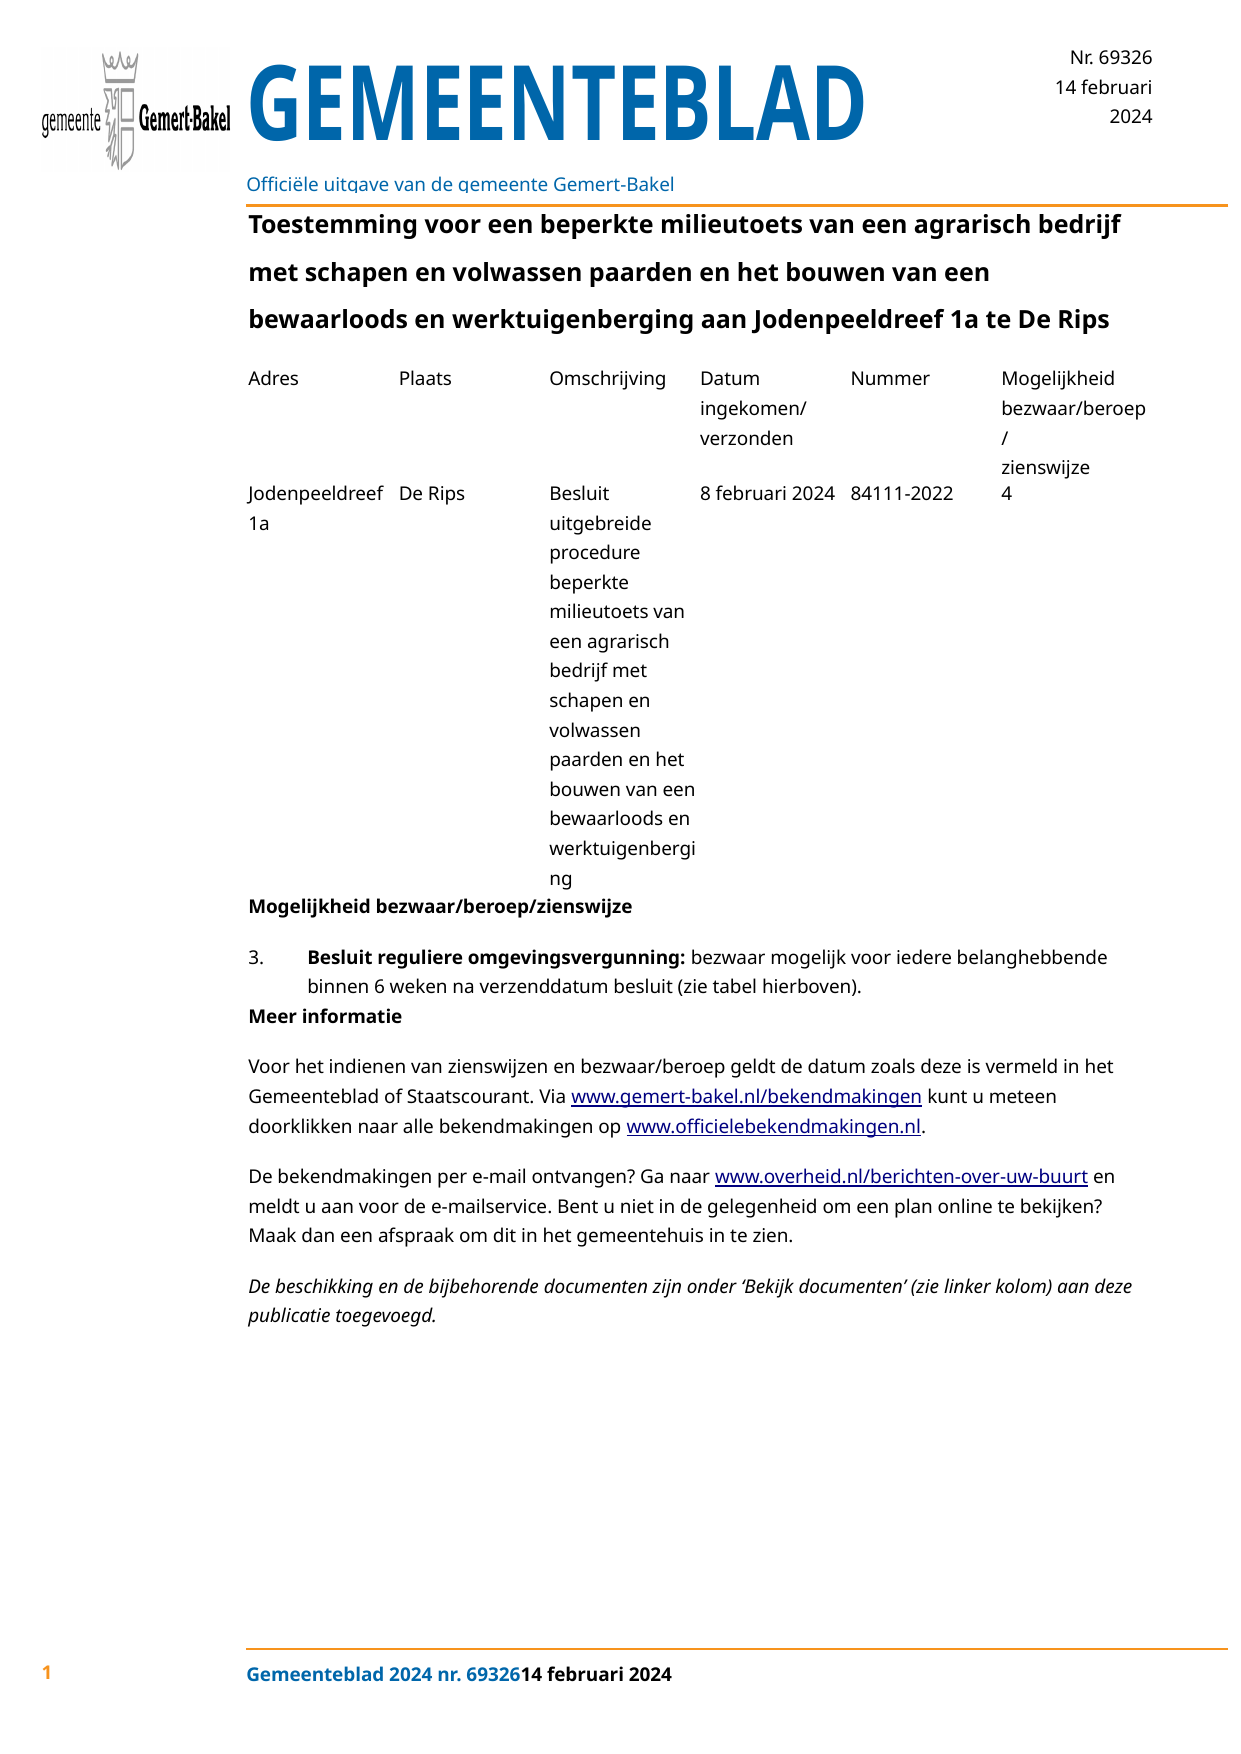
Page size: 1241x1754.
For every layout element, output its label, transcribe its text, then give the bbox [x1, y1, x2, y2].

table_header Nummer [850, 366, 1001, 480]
table_header Datum ingekomen/ verzonden [700, 366, 850, 480]
text De beschikking en de bijbehorende documenten zijn onder ‘Bekijk documenten’ (zie linker kolom) aan deze publicatie toegevoegd. [248, 1273, 1152, 1328]
table_header Omschrijving [549, 366, 700, 480]
table_cell 8 februari 2024 [700, 480, 850, 890]
text Meer informatie [248, 1003, 1152, 1029]
table_cell 84111-2022 [850, 480, 1001, 890]
text Mogelijkheid bezwaar/beroep/zienswijze [248, 894, 1152, 919]
table_cell Besluit uitgebreide procedure beperkte milieutoets van een agrarisch bedrijf met schapen en volwassen paarden en het bouwen van een bewaarloods en werktuigenberging [549, 480, 700, 890]
table_cell De Rips [399, 480, 549, 890]
list Besluit reguliere omgevingsvergunning: bezwaar mogelijk voor iedere belanghebbende binnen 6 weken na verzenddatum besluit (zie tabel hierboven). [248, 944, 1152, 999]
text Voor het indienen van zienswijzen en bezwaar/beroep geldt de datum zoals deze is vermeld in het Gemeenteblad of Staatscourant. Via www.gemert-bakel.nl/bekendmakingen kunt u meteen doorklikken naar alle bekendmakingen op www.officielebekendmakingen.nl. [248, 1054, 1152, 1138]
text De bekendmakingen per e-mail ontvangen? Ga naar www.overheid.nl/berichten-over-uw-buurt en meldt u aan voor de e-mailservice. Bent u niet in de gelegenheid om een plan online te bekijken? Maak dan een afspraak om dit in het gemeentehuis in te zien. [248, 1163, 1152, 1248]
table_header Mogelijkheid bezwaar/beroep/ zienswijze [1001, 366, 1152, 480]
picture [41, 47, 231, 172]
table_cell Jodenpeeldreef 1a [248, 480, 398, 890]
table_header Adres [248, 366, 398, 480]
table_cell 4 [1001, 480, 1152, 890]
text Toestemming voor een beperkte milieutoets van een agrarisch bedrijf met schapen en volwassen paarden en het bouwen van een bewaarloods en werktuigenberging aan Jodenpeeldreef 1a te De Rips [248, 207, 1152, 336]
table_header Plaats [399, 366, 549, 480]
